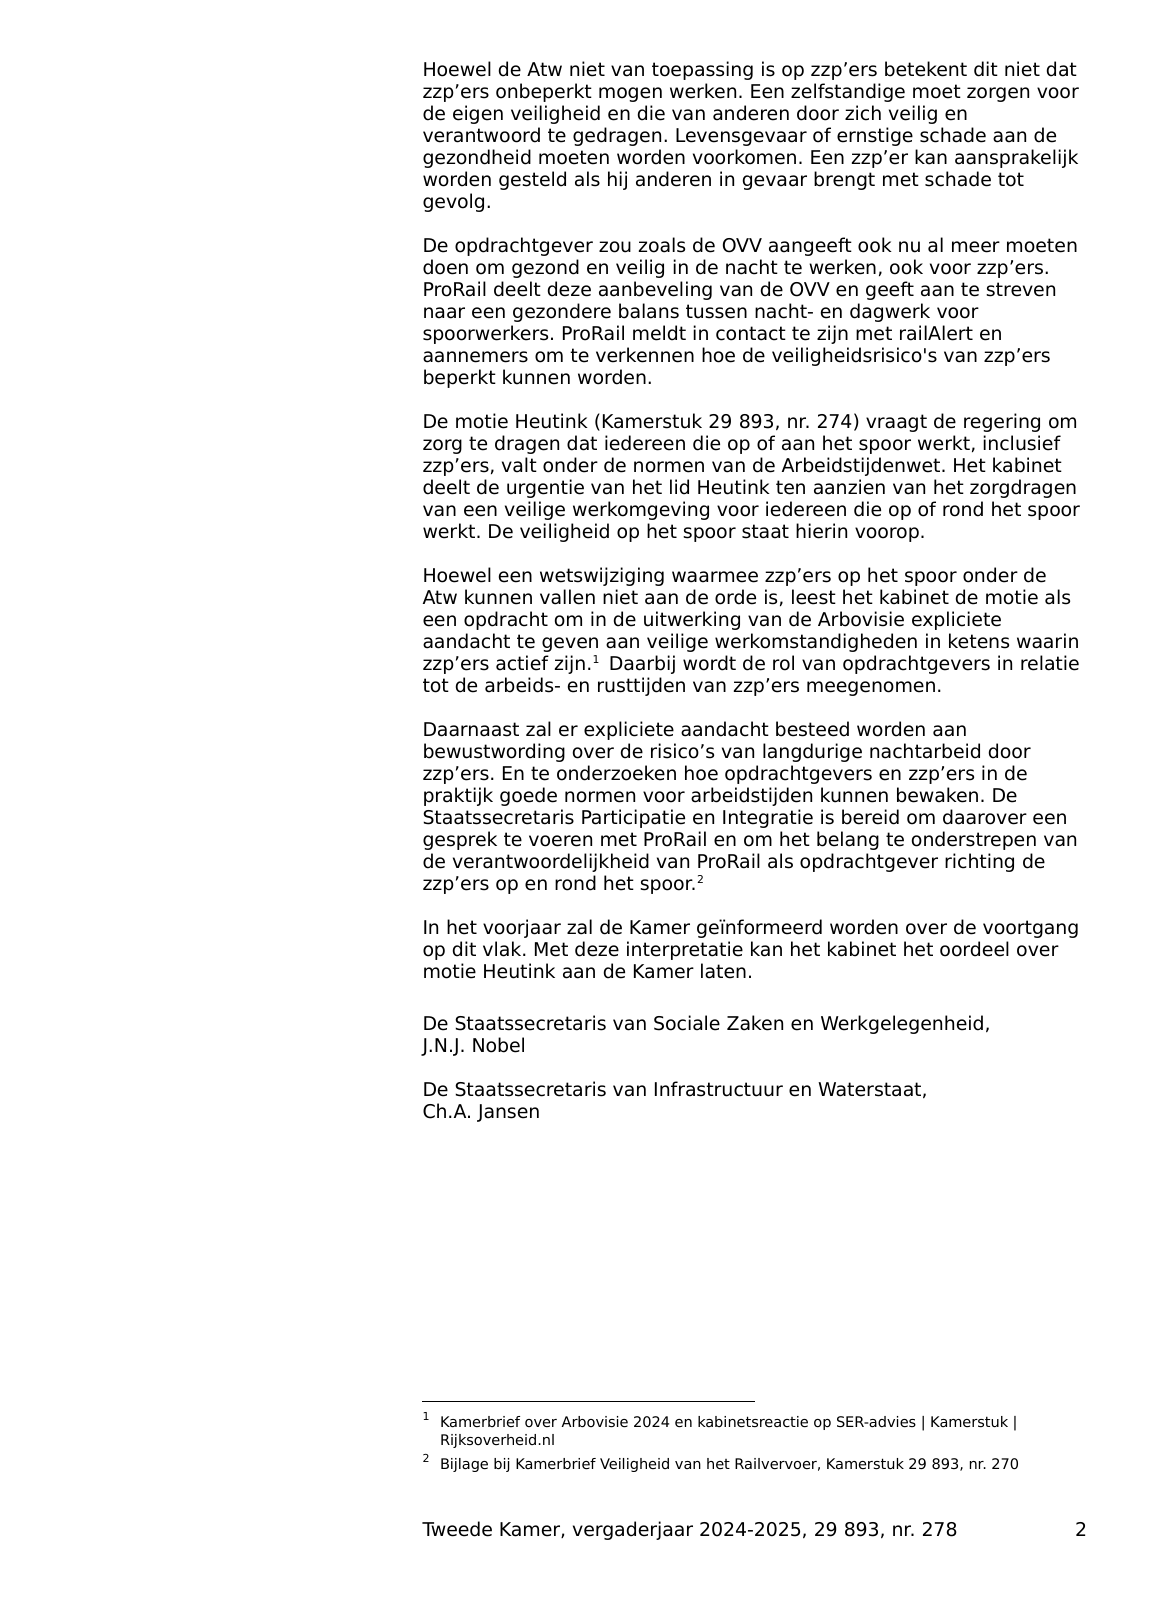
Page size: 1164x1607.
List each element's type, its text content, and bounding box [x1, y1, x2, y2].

text De Staatssecretaris van Sociale Zaken en Werkgelegenheid, J.N.J. Nobel [422, 1013, 1087, 1057]
text In het voorjaar zal de Kamer geïnformeerd worden over de voortgang op dit vlak. Met deze interpretatie kan het kabinet het oordeel over motie Heutink aan de Kamer laten. [422, 917, 1087, 983]
text De motie Heutink (Kamerstuk 29 893, nr. 274) vraagt de regering om zorg te dragen dat iedereen die op of aan het spoor werkt, inclusief zzp’ers, valt onder de normen van de Arbeidstijdenwet. Het kabinet deelt de urgentie van het lid Heutink ten aanzien van het zorgdragen van een veilige werkomgeving voor iedereen die op of rond het spoor werkt. De veiligheid op het spoor staat hierin voorop. [422, 411, 1087, 543]
text Daarnaast zal er expliciete aandacht besteed worden aan bewustwording over de risico’s van langdurige nachtarbeid door zzp’ers. En te onderzoeken hoe opdrachtgevers en zzp’ers in de praktijk goede normen voor arbeidstijden kunnen bewaken. De Staatssecretaris Participatie en Integratie is bereid om daarover een gesprek te voeren met ProRail en om het belang te onderstrepen van de verantwoordelijkheid van ProRail als opdrachtgever richting de zzp’ers op en rond het spoor. [422, 719, 1087, 895]
text De opdrachtgever zou zoals de OVV aangeeft ook nu al meer moeten doen om gezond en veilig in de nacht te werken, ook voor zzp’ers. ProRail deelt deze aanbeveling van de OVV en geeft aan te streven naar een gezondere balans tussen nacht- en dagwerk voor spoorwerkers. ProRail meldt in contact te zijn met railAlert en aannemers om te verkennen hoe de veiligheidsrisico's van zzp’ers beperkt kunnen worden. [422, 235, 1087, 389]
text De Staatssecretaris van Infrastructuur en Waterstaat, Ch.A. Jansen [422, 1079, 1087, 1123]
text Hoewel een wetswijziging waarmee zzp’ers op het spoor onder de Atw kunnen vallen niet aan de orde is, leest het kabinet de motie als een opdracht om in de uitwerking van de Arbovisie expliciete aandacht te geven aan veilige werkomstandigheden in ketens waarin zzp’ers actief zijn. Daarbij wordt de rol van opdrachtgevers in relatie tot de arbeids- en rusttijden van zzp’ers meegenomen. [422, 565, 1087, 697]
text Bijlage bij Kamerbrief Veiligheid van het Railvervoer, Kamerstuk 29 893, nr. 270 [422, 1452, 1087, 1474]
text Kamerbrief over Arbovisie 2024 en kabinetsreactie op SER-advies | Kamerstuk | Rijksoverheid.nl [422, 1410, 1087, 1449]
text Hoewel de Atw niet van toepassing is op zzp’ers betekent dit niet dat zzp’ers onbeperkt mogen werken. Een zelfstandige moet zorgen voor de eigen veiligheid en die van anderen door zich veilig en verantwoord te gedragen. Levensgevaar of ernstige schade aan de gezondheid moeten worden voorkomen. Een zzp’er kan aansprakelijk worden gesteld als hij anderen in gevaar brengt met schade tot gevolg. [422, 59, 1087, 213]
